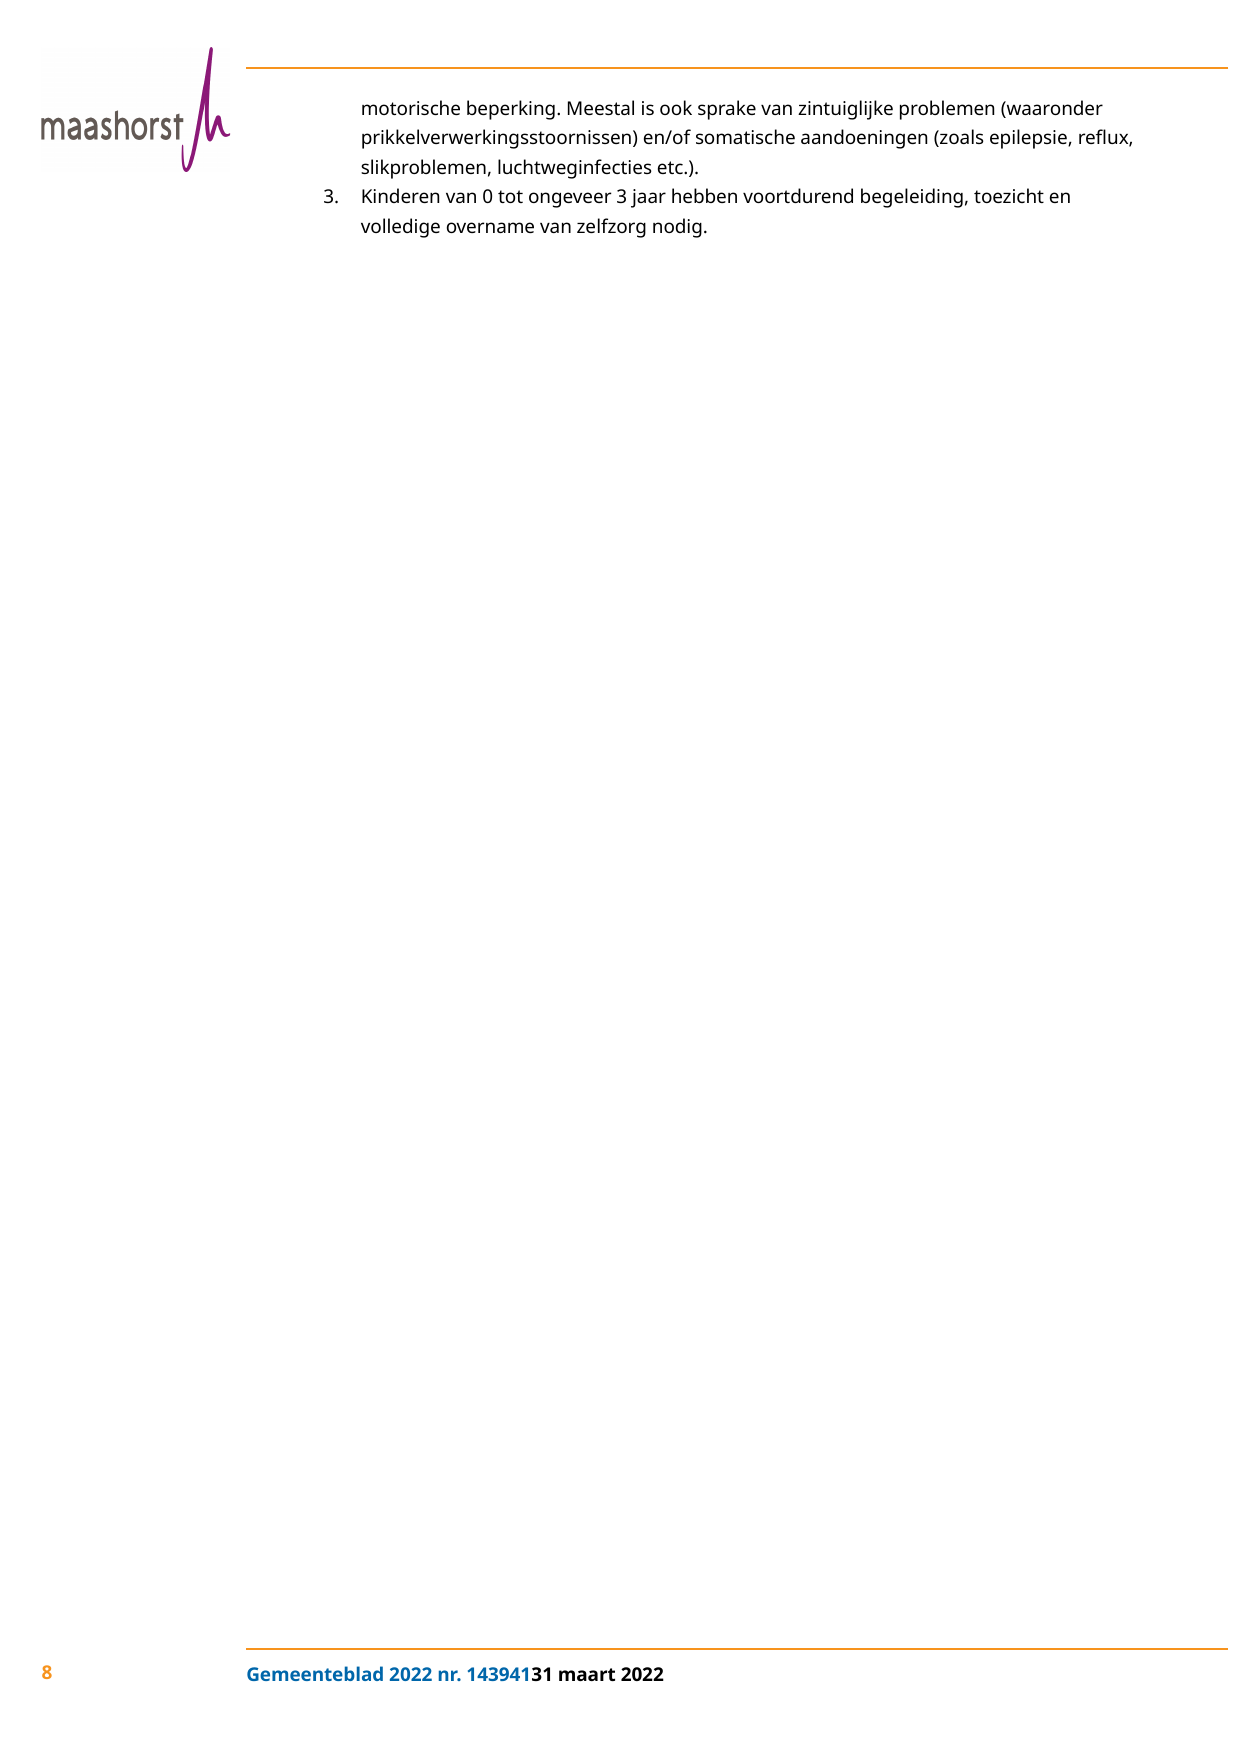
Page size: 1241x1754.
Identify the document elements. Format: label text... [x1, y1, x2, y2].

picture [41, 47, 231, 172]
list motorische beperking. Meestal is ook sprake van zintuiglijke problemen (waaronder prikkelverwerkingsstoornissen) en/of somatische aandoeningen (zoals epilepsie, reflux, slikproblemen, luchtweginfecties etc.). [323, 95, 1152, 180]
list Kinderen van 0 tot ongeveer 3 jaar hebben voortdurend begeleiding, toezicht en volledige overname van zelfzorg nodig. [323, 183, 1152, 239]
